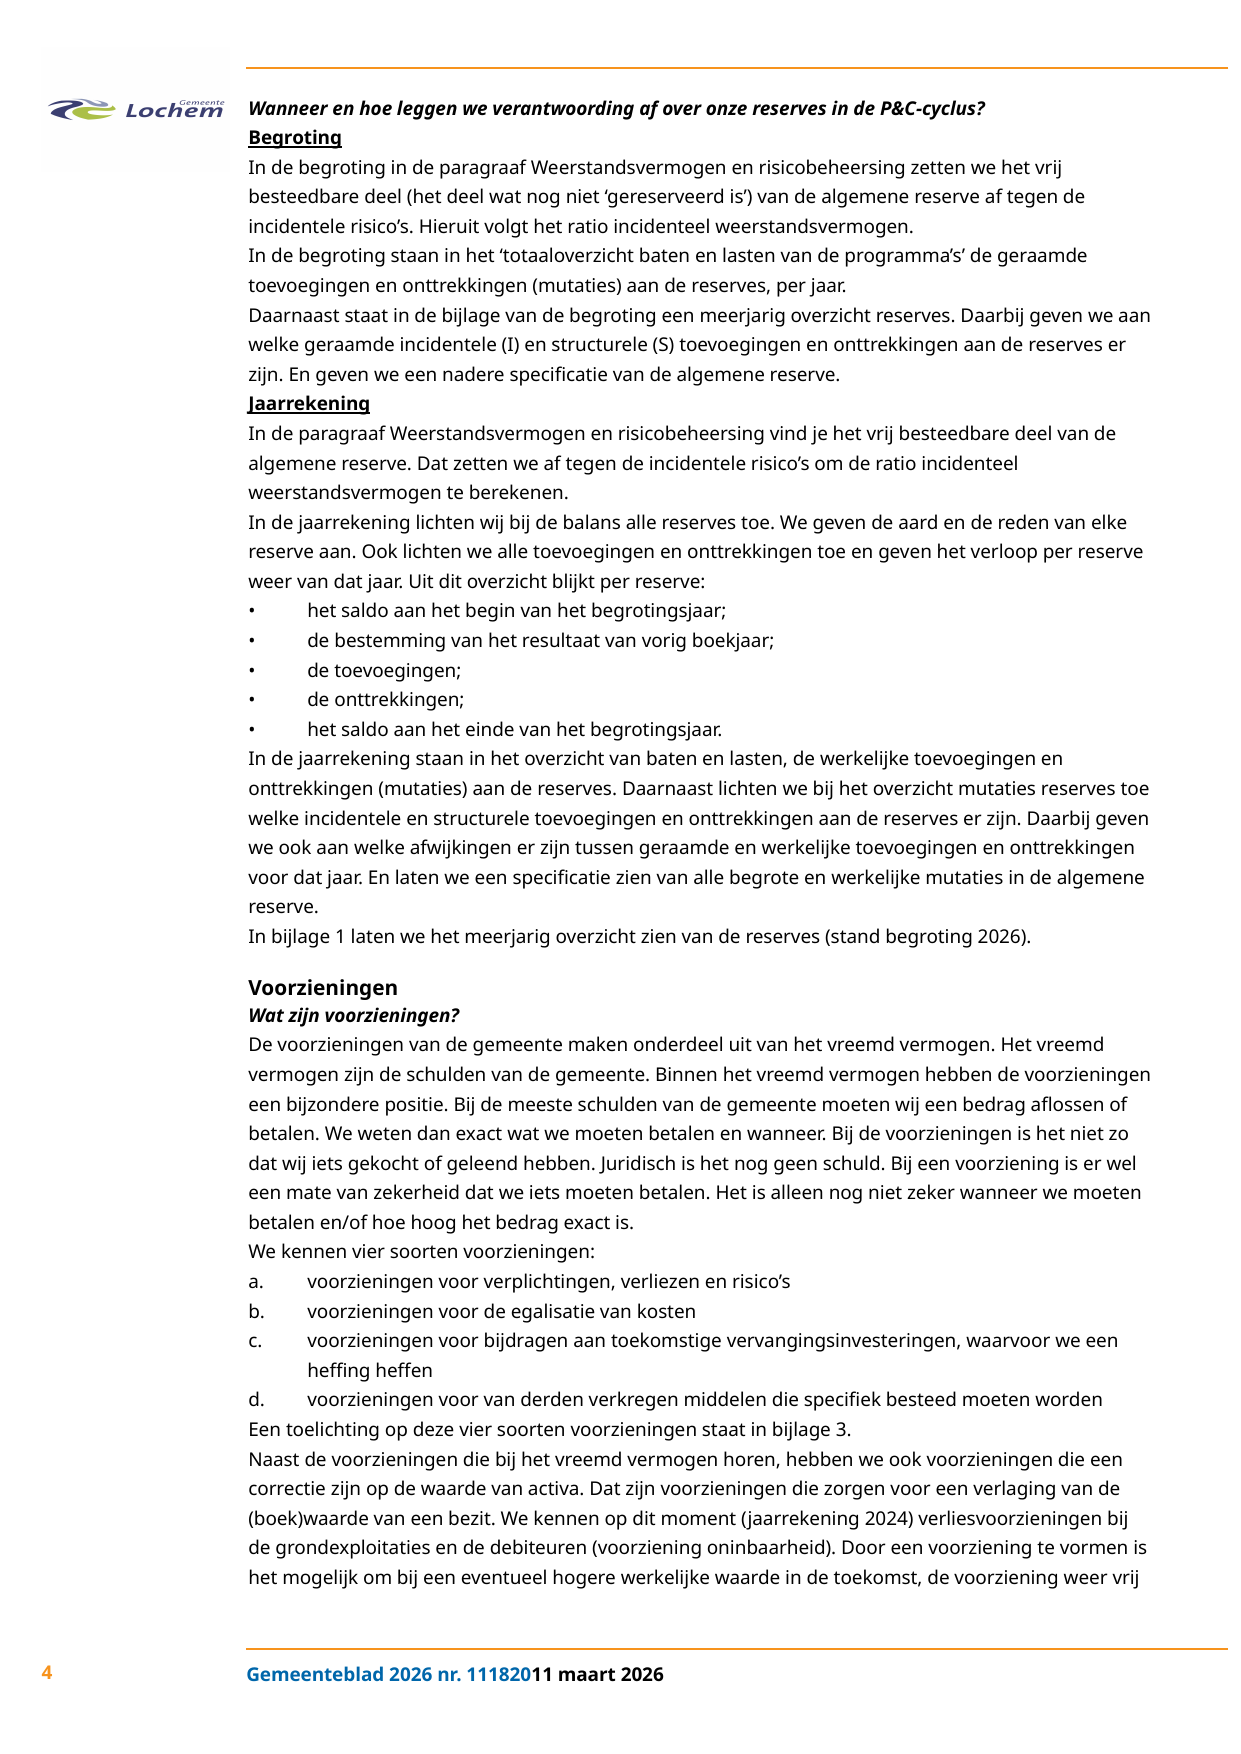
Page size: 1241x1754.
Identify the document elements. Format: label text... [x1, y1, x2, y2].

text Jaarrekening [248, 391, 1152, 416]
list het saldo aan het einde van het begrotingsjaar. [248, 716, 1152, 742]
list voorzieningen voor de egalisatie van kosten [248, 1298, 1152, 1323]
text In bijlage 1 laten we het meerjarig overzicht zien van de reserves (stand begroting 2026). [248, 923, 1152, 949]
list voorzieningen voor van derden verkregen middelen die specifiek besteed moeten worden [248, 1387, 1152, 1412]
text Voorzieningen [248, 973, 1152, 1002]
text Wanneer en hoe leggen we verantwoording af over onze reserves in de P&C-cyclus? [248, 95, 1152, 121]
picture [41, 47, 231, 172]
text In de begroting in de paragraaf Weerstandsvermogen en risicobeheersing zetten we het vrij besteedbare deel (het deel wat nog niet ‘gereserveerd is’) van de algemene reserve af tegen de incidentele risico’s. Hieruit volgt het ratio incidenteel weerstandsvermogen. [248, 154, 1152, 239]
text De voorzieningen van de gemeente maken onderdeel uit van het vreemd vermogen. Het vreemd vermogen zijn de schulden van de gemeente. Binnen het vreemd vermogen hebben de voorzieningen een bijzondere positie. Bij de meeste schulden van de gemeente moeten wij een bedrag aflossen of betalen. We weten dan exact wat we moeten betalen en wanneer. Bij de voorzieningen is het niet zo dat wij iets gekocht of geleend hebben. Juridisch is het nog geen schuld. Bij een voorziening is er wel een mate van zekerheid dat we iets moeten betalen. Het is alleen nog niet zeker wanneer we moeten betalen en/of hoe hoog het bedrag exact is. [248, 1032, 1152, 1235]
list voorzieningen voor verplichtingen, verliezen en risico’s [248, 1268, 1152, 1294]
list de onttrekkingen; [248, 686, 1152, 712]
list de bestemming van het resultaat van vorig boekjaar; [248, 627, 1152, 653]
text Daarnaast staat in de bijlage van de begroting een meerjarig overzicht reserves. Daarbij geven we aan welke geraamde incidentele (I) en structurele (S) toevoegingen en onttrekkingen aan de reserves er zijn. En geven we een nadere specificatie van de algemene reserve. [248, 302, 1152, 387]
text In de begroting staan in het ‘totaaloverzicht baten en lasten van de programma’s’ de geraamde toevoegingen en onttrekkingen (mutaties) aan de reserves, per jaar. [248, 243, 1152, 298]
text Begroting [248, 124, 1152, 150]
list voorzieningen voor bijdragen aan toekomstige vervangingsinvesteringen, waarvoor we een heffing heffen [248, 1327, 1152, 1383]
text We kennen vier soorten voorzieningen: [248, 1239, 1152, 1264]
text Naast de voorzieningen die bij het vreemd vermogen horen, hebben we ook voorzieningen die een correctie zijn op de waarde van activa. Dat zijn voorzieningen die zorgen voor een verlaging van de (boek)waarde van een bezit. We kennen op dit moment (jaarrekening 2024) verliesvoorzieningen bij de grondexploitaties en de debiteuren (voorziening oninbaarheid). Door een voorziening te vormen is het mogelijk om bij een eventueel hogere werkelijke waarde in de toekomst, de voorziening weer vrij [248, 1446, 1152, 1590]
text In de jaarrekening staan in het overzicht van baten en lasten, de werkelijke toevoegingen en onttrekkingen (mutaties) aan de reserves. Daarnaast lichten we bij het overzicht mutaties reserves toe welke incidentele en structurele toevoegingen en onttrekkingen aan de reserves er zijn. Daarbij geven we ook aan welke afwijkingen er zijn tussen geraamde en werkelijke toevoegingen en onttrekkingen voor dat jaar. En laten we een specificatie zien van alle begrote en werkelijke mutaties in de algemene reserve. [248, 746, 1152, 919]
text In de jaarrekening lichten wij bij de balans alle reserves toe. We geven de aard en de reden van elke reserve aan. Ook lichten we alle toevoegingen en onttrekkingen toe en geven het verloop per reserve weer van dat jaar. Uit dit overzicht blijkt per reserve: [248, 509, 1152, 594]
text Een toelichting op deze vier soorten voorzieningen staat in bijlage 3. [248, 1416, 1152, 1442]
text Wat zijn voorzieningen? [248, 1002, 1152, 1028]
list de toevoegingen; [248, 657, 1152, 683]
list het saldo aan het begin van het begrotingsjaar; [248, 598, 1152, 623]
text In de paragraaf Weerstandsvermogen en risicobeheersing vind je het vrij besteedbare deel van de algemene reserve. Dat zetten we af tegen de incidentele risico’s om de ratio incidenteel weerstandsvermogen te berekenen. [248, 420, 1152, 505]
